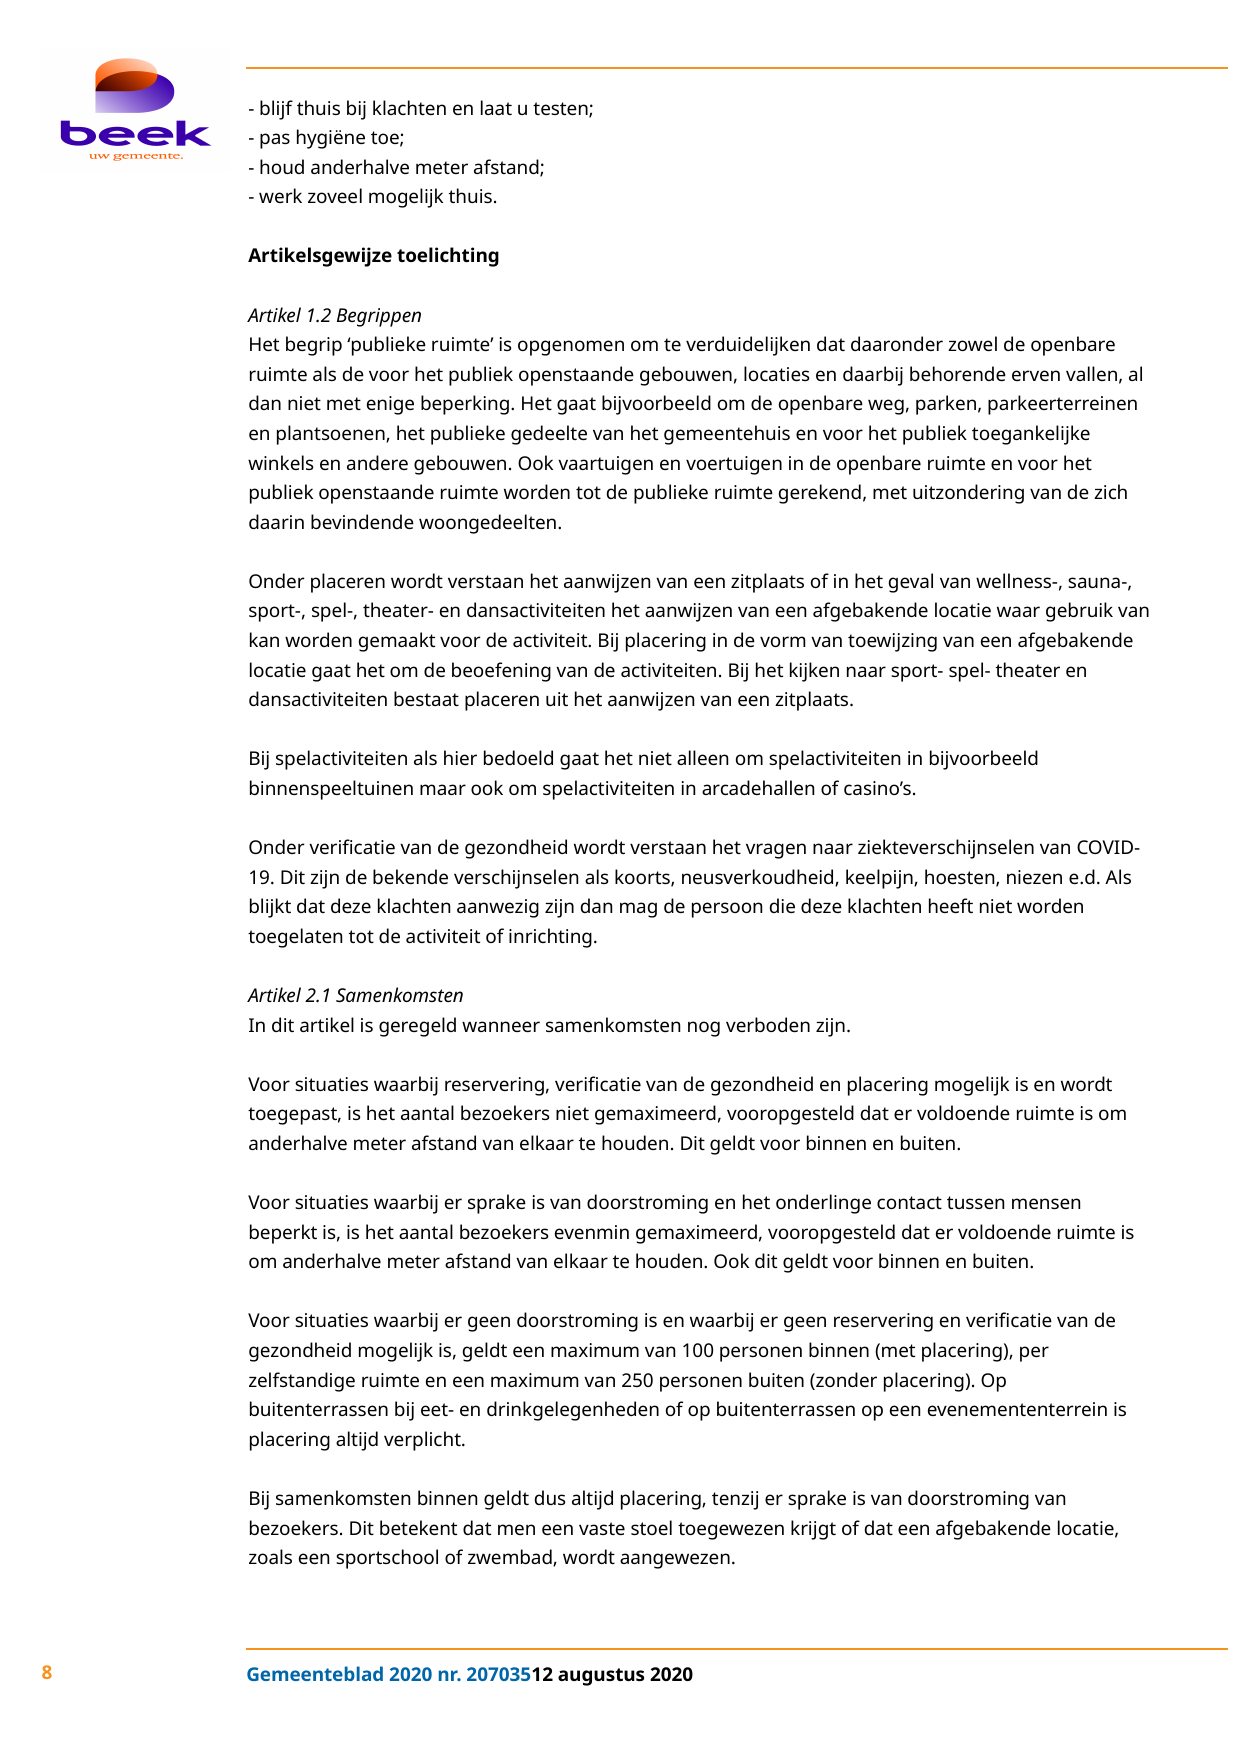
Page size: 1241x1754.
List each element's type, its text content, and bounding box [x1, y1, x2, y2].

text Voor situaties waarbij reservering, verificatie van de gezondheid en placering mogelijk is en wordt toegepast, is het aantal bezoekers niet gemaximeerd, vooropgesteld dat er voldoende ruimte is om anderhalve meter afstand van elkaar te houden. Dit geldt voor binnen en buiten. [248, 1071, 1152, 1156]
text Het begrip ‘publieke ruimte’ is opgenomen om te verduidelijken dat daaronder zowel de openbare ruimte als de voor het publiek openstaande gebouwen, locaties en daarbij behorende erven vallen, al dan niet met enige beperking. Het gaat bijvoorbeeld om de openbare weg, parken, parkeerterreinen en plantsoenen, het publieke gedeelte van het gemeentehuis en voor het publiek toegankelijke winkels en andere gebouwen. Ook vaartuigen en voertuigen in de openbare ruimte en voor het publiek openstaande ruimte worden tot de publieke ruimte gerekend, met uitzondering van de zich daarin bevindende woongedeelten. [248, 331, 1152, 535]
text Voor situaties waarbij er geen doorstroming is en waarbij er geen reservering en verificatie van de gezondheid mogelijk is, geldt een maximum van 100 personen binnen (met placering), per zelfstandige ruimte en een maximum van 250 personen buiten (zonder placering). Op buitenterrassen bij eet- en drinkgelegenheden of op buitenterrassen op een evenemententerrein is placering altijd verplicht. [248, 1308, 1152, 1452]
picture [41, 47, 231, 172]
text - pas hygiëne toe; [248, 124, 1152, 150]
text In dit artikel is geregeld wanneer samenkomsten nog verboden zijn. [248, 1012, 1152, 1038]
text Artikelsgewijze toelichting [248, 243, 1152, 268]
text Voor situaties waarbij er sprake is van doorstroming en het onderlinge contact tussen mensen beperkt is, is het aantal bezoekers evenmin gemaximeerd, vooropgesteld dat er voldoende ruimte is om anderhalve meter afstand van elkaar te houden. Ook dit geldt voor binnen en buiten. [248, 1189, 1152, 1274]
text Artikel 1.2 Begrippen [248, 302, 1152, 328]
text Artikel 2.1 Samenkomsten [248, 982, 1152, 1008]
text - werk zoveel mogelijk thuis. [248, 183, 1152, 209]
text Bij samenkomsten binnen geldt dus altijd placering, tenzij er sprake is van doorstroming van bezoekers. Dit betekent dat men een vaste stoel toegewezen krijgt of dat een afgebakende locatie, zoals een sportschool of zwembad, wordt aangewezen. [248, 1485, 1152, 1570]
text - houd anderhalve meter afstand; [248, 154, 1152, 180]
text - blijf thuis bij klachten en laat u testen; [248, 95, 1152, 121]
text Onder verificatie van de gezondheid wordt verstaan het vragen naar ziekteverschijnselen van COVID-19. Dit zijn de bekende verschijnselen als koorts, neusverkoudheid, keelpijn, hoesten, niezen e.d. Als blijkt dat deze klachten aanwezig zijn dan mag de persoon die deze klachten heeft niet worden toegelaten tot de activiteit of inrichting. [248, 834, 1152, 949]
text Onder placeren wordt verstaan het aanwijzen van een zitplaats of in het geval van wellness-, sauna-, sport-, spel-, theater- en dansactiviteiten het aanwijzen van een afgebakende locatie waar gebruik van kan worden gemaakt voor de activiteit. Bij placering in de vorm van toewijzing van een afgebakende locatie gaat het om de beoefening van de activiteiten. Bij het kijken naar sport- spel- theater en dansactiviteiten bestaat placeren uit het aanwijzen van een zitplaats. [248, 568, 1152, 712]
text Bij spelactiviteiten als hier bedoeld gaat het niet alleen om spelactiviteiten in bijvoorbeeld binnenspeeltuinen maar ook om spelactiviteiten in arcadehallen of casino’s. [248, 746, 1152, 801]
